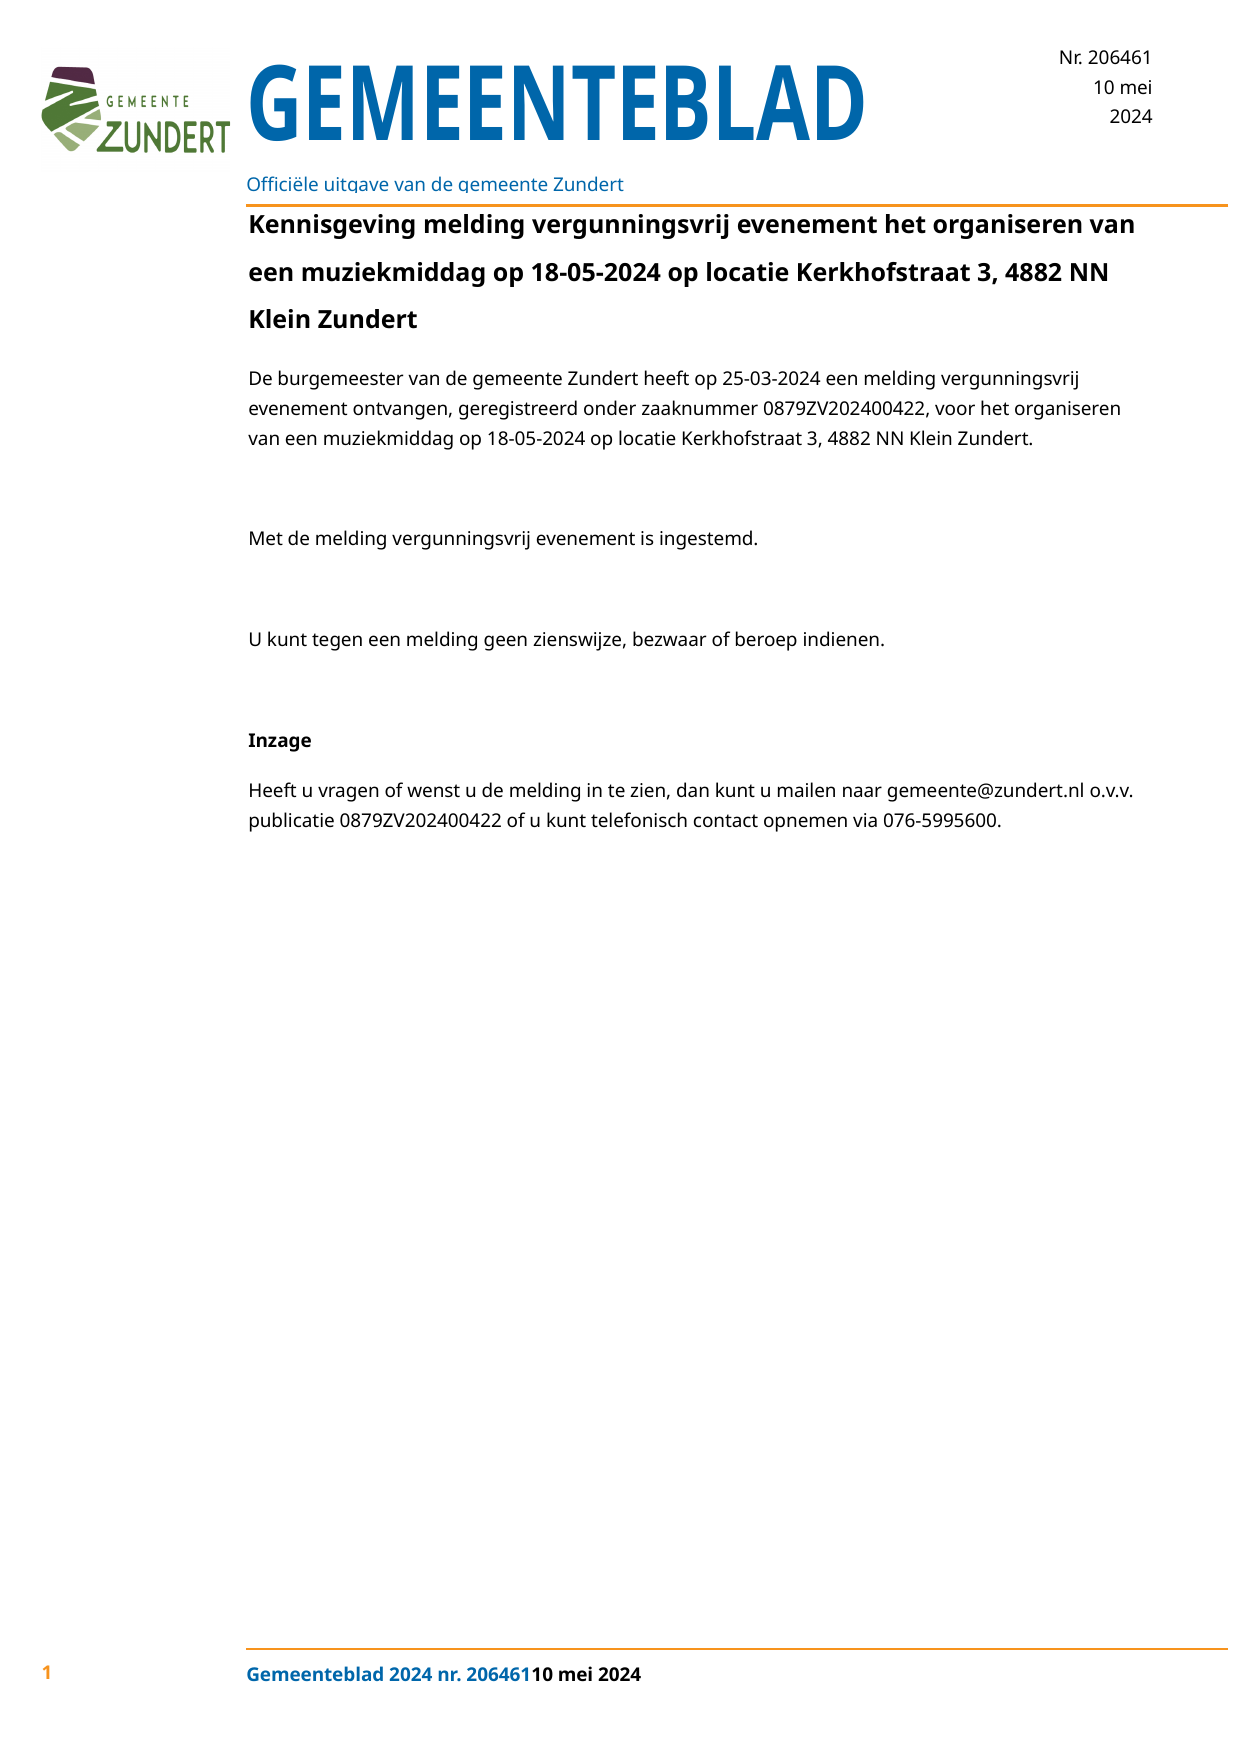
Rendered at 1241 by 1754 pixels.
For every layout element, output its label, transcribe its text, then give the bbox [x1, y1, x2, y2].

text U kunt tegen een melding geen zienswijze, bezwaar of beroep indienen. [248, 626, 1152, 652]
picture [41, 47, 231, 172]
text Heeft u vragen of wenst u de melding in te zien, dan kunt u mailen naar gemeente@zundert.nl o.v.v. publicatie 0879ZV202400422 of u kunt telefonisch contact opnemen via 076-5995600. [248, 778, 1152, 833]
text De burgemeester van de gemeente Zundert heeft op 25-03-2024 een melding vergunningsvrij evenement ontvangen, geregistreerd onder zaaknummer 0879ZV202400422, voor het organiseren van een muziekmiddag op 18-05-2024 op locatie Kerkhofstraat 3, 4882 NN Klein Zundert. [248, 366, 1152, 450]
text Kennisgeving melding vergunningsvrij evenement het organiseren van een muziekmiddag op 18-05-2024 op locatie Kerkhofstraat 3, 4882 NN Klein Zundert [248, 207, 1152, 336]
text Met de melding vergunningsvrij evenement is ingestemd. [248, 526, 1152, 551]
text Inzage [248, 727, 1152, 753]
